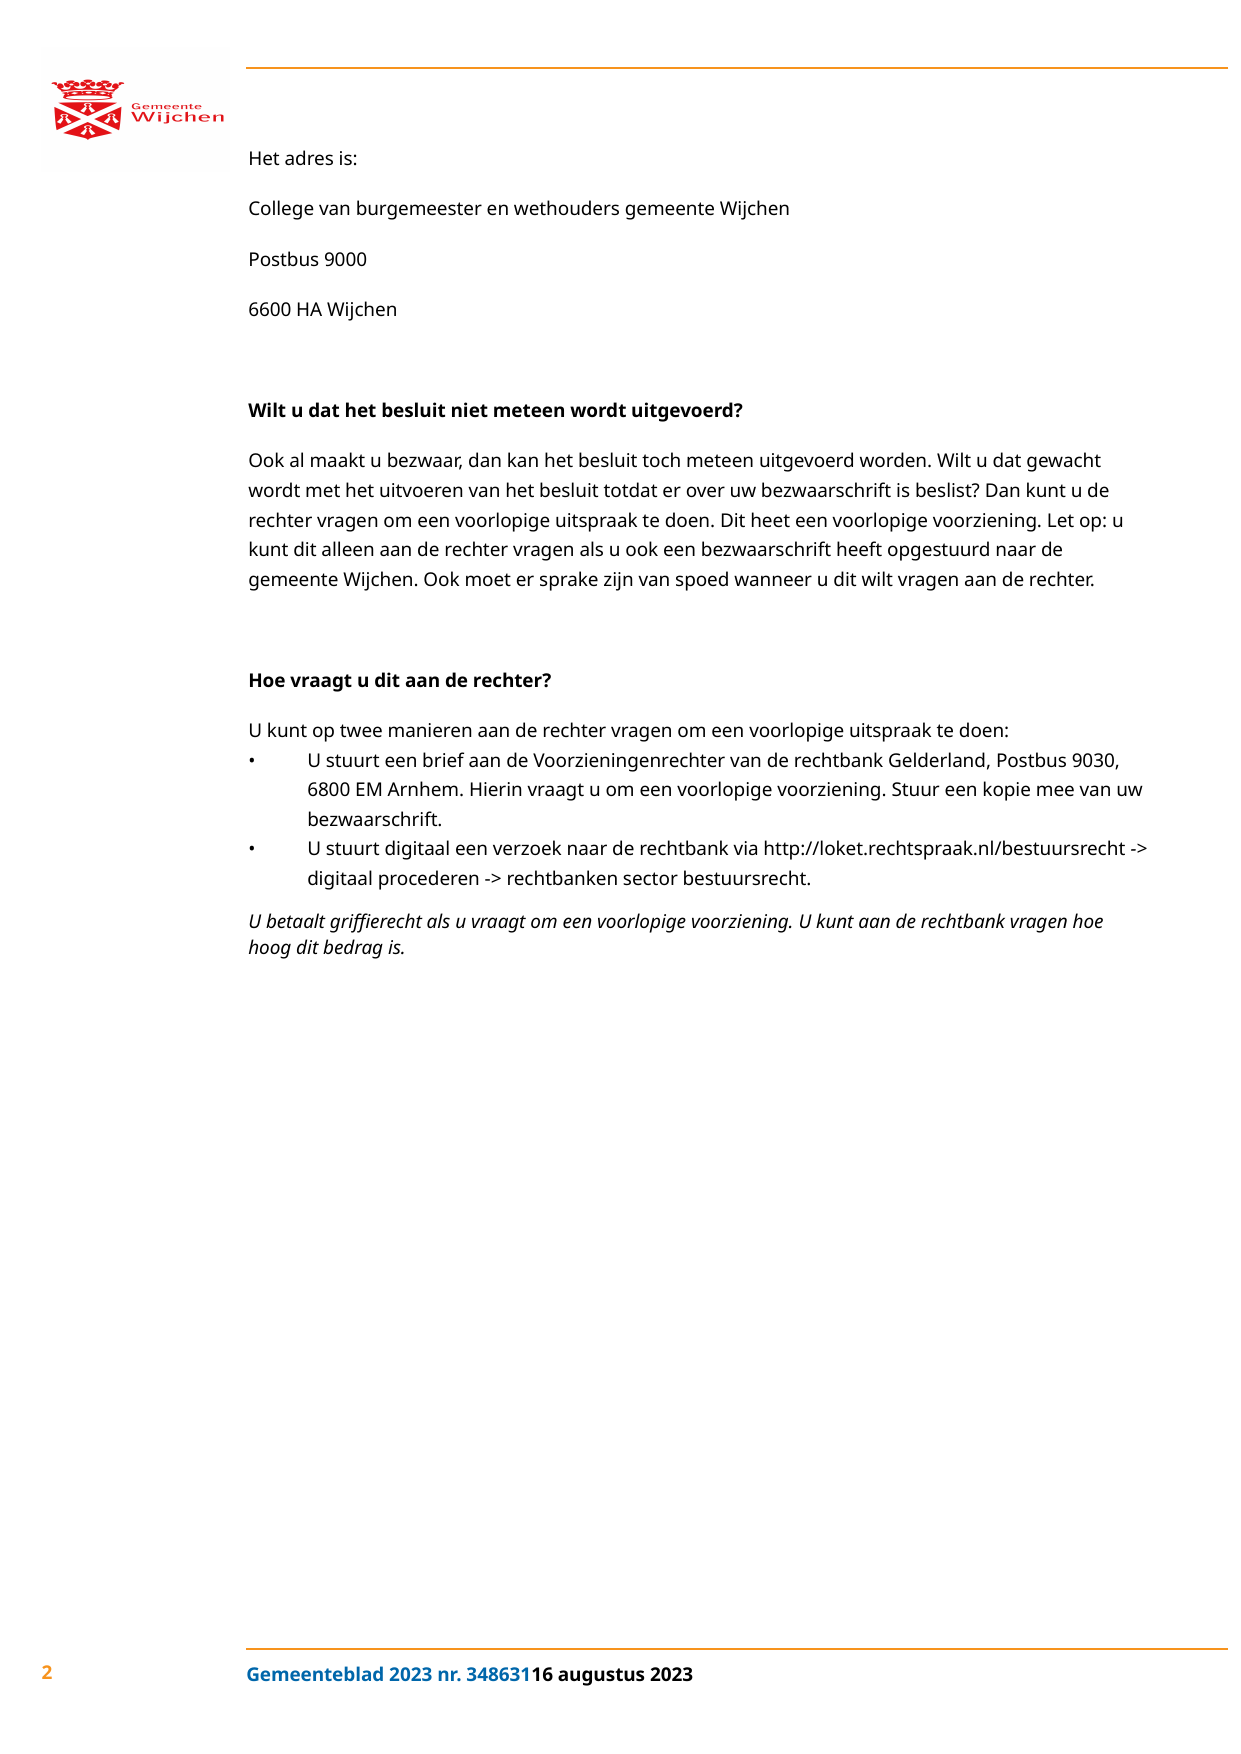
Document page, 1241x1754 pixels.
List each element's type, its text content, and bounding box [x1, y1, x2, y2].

text Ook al maakt u bezwaar, dan kan het besluit toch meteen uitgevoerd worden. Wilt u dat gewacht wordt met het uitvoeren van het besluit totdat er over uw bezwaarschrift is beslist? Dan kunt u de rechter vragen om een voorlopige uitspraak te doen. Dit heet een voorlopige voorziening. Let op: u kunt dit alleen aan de rechter vragen als u ook een bezwaarschrift heeft opgestuurd naar de gemeente Wijchen. Ook moet er sprake zijn van spoed wanneer u dit wilt vragen aan de rechter. [248, 448, 1152, 592]
text Wilt u dat het besluit niet meteen wordt uitgevoerd? [248, 397, 1152, 423]
text 6600 HA Wijchen [248, 296, 1152, 322]
text Het adres is: [248, 145, 1152, 171]
text Hoe vraagt u dit aan de rechter? [248, 667, 1152, 693]
picture [41, 47, 231, 172]
list U stuurt digitaal een verzoek naar de rechtbank via http://loket.rechtspraak.nl/bestuursrecht -> digitaal procederen -> rechtbanken sector bestuursrecht. [248, 836, 1152, 891]
text College van burgemeester en wethouders gemeente Wijchen [248, 196, 1152, 221]
text Postbus 9000 [248, 246, 1152, 272]
text U betaalt griffierecht als u vraagt om een voorlopige voorziening. U kunt aan de rechtbank vragen hoe hoog dit bedrag is. [248, 908, 1152, 960]
list U stuurt een brief aan de Voorzieningenrechter van de rechtbank Gelderland, Postbus 9030, 6800 EM Arnhem. Hierin vraagt u om een voorlopige voorziening. Stuur een kopie mee van uw bezwaarschrift. [248, 747, 1152, 832]
text U kunt op twee manieren aan de rechter vragen om een voorlopige uitspraak te doen: [248, 717, 1152, 743]
